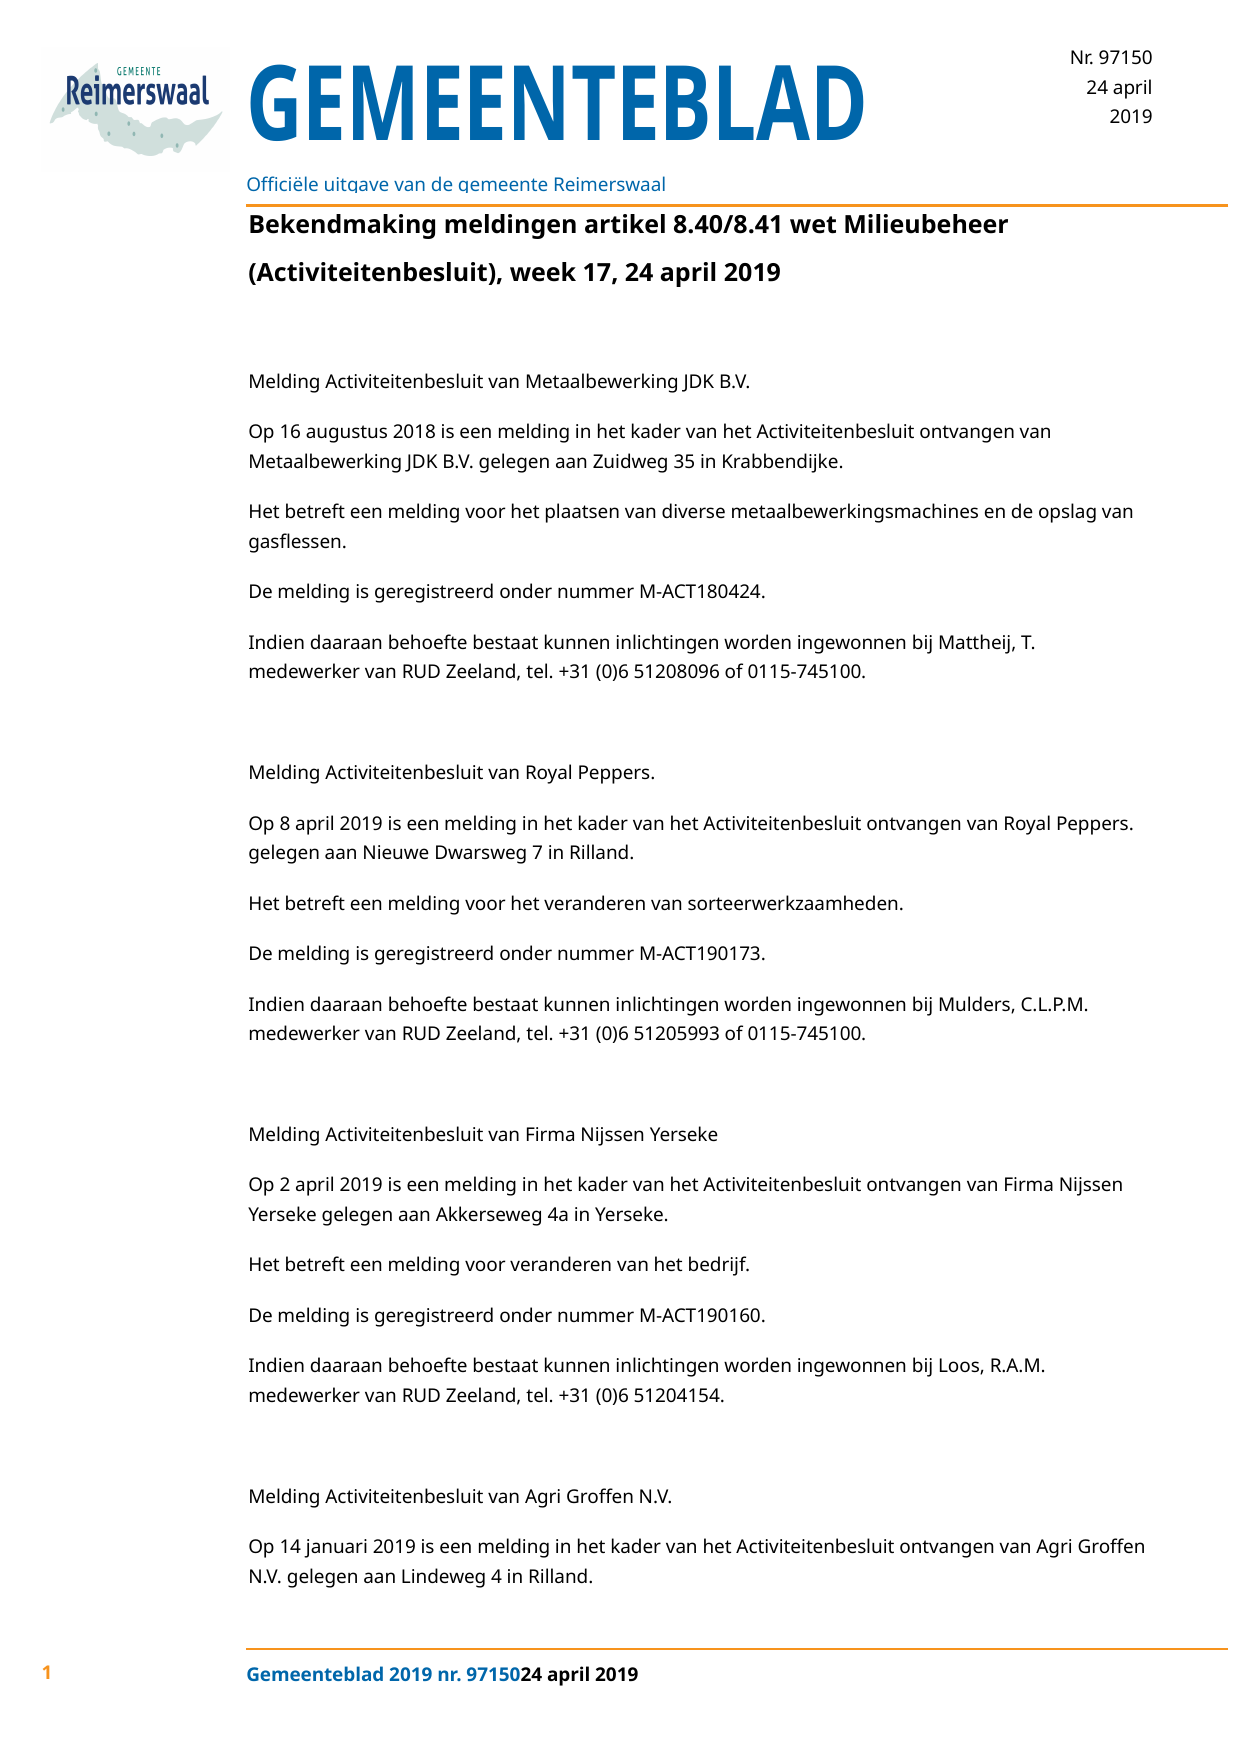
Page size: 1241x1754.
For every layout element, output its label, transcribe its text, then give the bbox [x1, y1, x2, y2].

text Op 16 augustus 2018 is een melding in het kader van het Activiteitenbesluit ontvangen van Metaalbewerking JDK B.V. gelegen aan Zuidweg 35 in Krabbendijke. [248, 419, 1152, 474]
text Melding Activiteitenbesluit van Royal Peppers. [248, 759, 1152, 785]
text Op 8 april 2019 is een melding in het kader van het Activiteitenbesluit ontvangen van Royal Peppers. gelegen aan Nieuwe Dwarsweg 7 in Rilland. [248, 810, 1152, 865]
text Indien daaraan behoefte bestaat kunnen inlichtingen worden ingewonnen bij Mattheij, T. medewerker van RUD Zeeland, tel. +31 (0)6 51208096 of 0115-745100. [248, 629, 1152, 684]
text Melding Activiteitenbesluit van Metaalbewerking JDK B.V. [248, 368, 1152, 394]
picture [41, 47, 231, 172]
text Op 2 april 2019 is een melding in het kader van het Activiteitenbesluit ontvangen van Firma Nijssen Yerseke gelegen aan Akkerseweg 4a in Yerseke. [248, 1172, 1152, 1227]
text Op 14 januari 2019 is een melding in het kader van het Activiteitenbesluit ontvangen van Agri Groffen N.V. gelegen aan Lindeweg 4 in Rilland. [248, 1533, 1152, 1589]
text Melding Activiteitenbesluit van Agri Groffen N.V. [248, 1483, 1152, 1509]
text Het betreft een melding voor veranderen van het bedrijf. [248, 1252, 1152, 1277]
text Bekendmaking meldingen artikel 8.40/8.41 wet Milieubeheer (Activiteitenbesluit), week 17, 24 april 2019 [248, 207, 1152, 288]
text Indien daaraan behoefte bestaat kunnen inlichtingen worden ingewonnen bij Loos, R.A.M. medewerker van RUD Zeeland, tel. +31 (0)6 51204154. [248, 1352, 1152, 1408]
text De melding is geregistreerd onder nummer M-ACT190173. [248, 940, 1152, 966]
text De melding is geregistreerd onder nummer M-ACT190160. [248, 1302, 1152, 1328]
text Het betreft een melding voor het veranderen van sorteerwerkzaamheden. [248, 890, 1152, 916]
text Melding Activiteitenbesluit van Firma Nijssen Yerseke [248, 1121, 1152, 1147]
text De melding is geregistreerd onder nummer M-ACT180424. [248, 579, 1152, 604]
text Het betreft een melding voor het plaatsen van diverse metaalbewerkingsmachines en de opslag van gasflessen. [248, 499, 1152, 554]
text Indien daaraan behoefte bestaat kunnen inlichtingen worden ingewonnen bij Mulders, C.L.P.M. medewerker van RUD Zeeland, tel. +31 (0)6 51205993 of 0115-745100. [248, 991, 1152, 1046]
